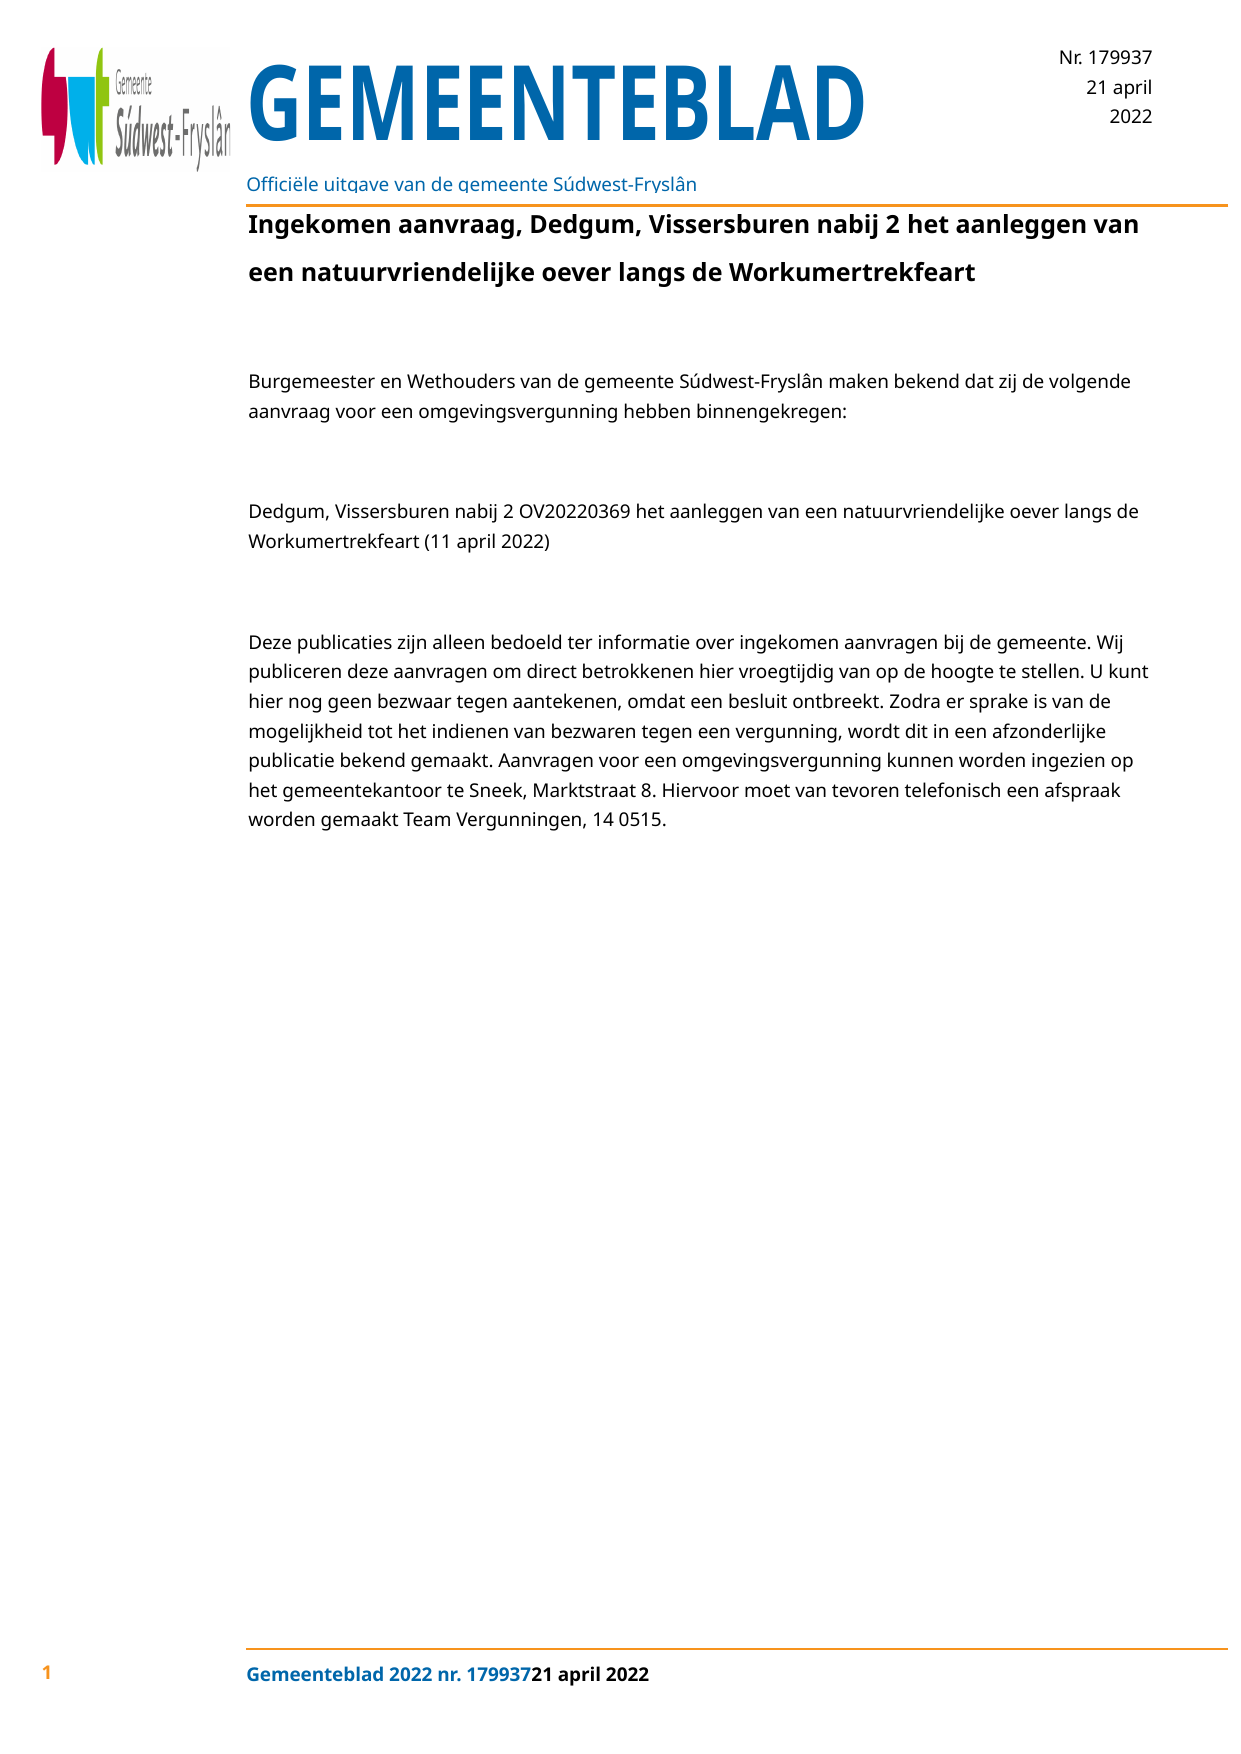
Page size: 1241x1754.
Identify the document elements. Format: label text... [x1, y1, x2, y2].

text Burgemeester en Wethouders van de gemeente Súdwest-Fryslân maken bekend dat zij de volgende aanvraag voor een omgevingsvergunning hebben binnengekregen: [248, 368, 1152, 424]
picture [41, 47, 231, 172]
text Dedgum, Vissersburen nabij 2 OV20220369 het aanleggen van een natuurvriendelijke oever langs de Workumertrekfeart (11 april 2022) [248, 499, 1152, 554]
text Ingekomen aanvraag, Dedgum, Vissersburen nabij 2 het aanleggen van een natuurvriendelijke oever langs de Workumertrekfeart [248, 207, 1152, 288]
text Deze publicaties zijn alleen bedoeld ter informatie over ingekomen aanvragen bij de gemeente. Wij publiceren deze aanvragen om direct betrokkenen hier vroegtijdig van op de hoogte te stellen. U kunt hier nog geen bezwaar tegen aantekenen, omdat een besluit ontbreekt. Zodra er sprake is van de mogelijkheid tot het indienen van bezwaren tegen een vergunning, wordt dit in een afzonderlijke publicatie bekend gemaakt. Aanvragen voor een omgevingsvergunning kunnen worden ingezien op het gemeentekantoor te Sneek, Marktstraat 8. Hiervoor moet van tevoren telefonisch een afspraak worden gemaakt Team Vergunningen, 14 0515. [248, 629, 1152, 832]
